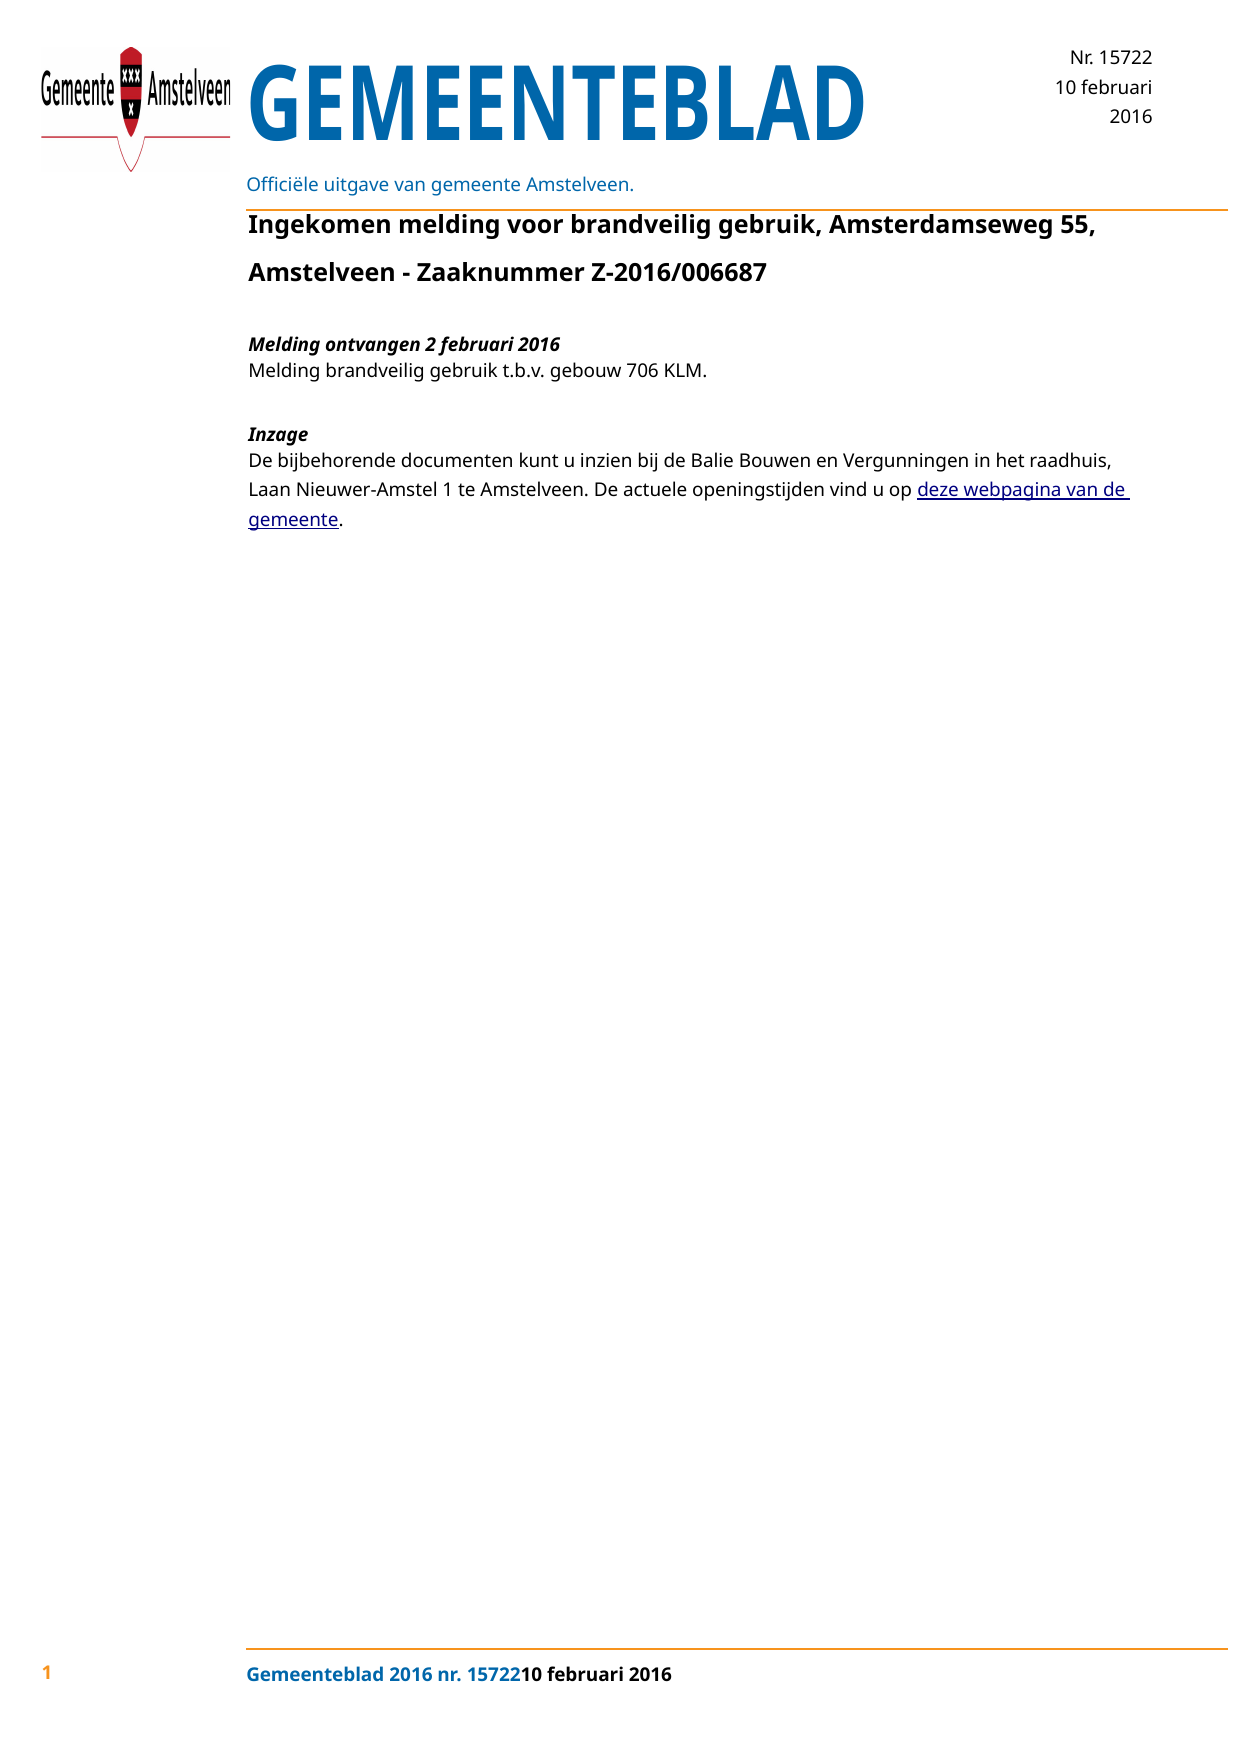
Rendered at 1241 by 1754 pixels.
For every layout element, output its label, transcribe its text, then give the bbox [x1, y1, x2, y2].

picture [41, 47, 231, 172]
text Ingekomen melding voor brandveilig gebruik, Amsterdamseweg 55, Amstelveen - Zaaknummer Z-2016/006687 [248, 211, 1152, 288]
text Melding ontvangen 2 februari 2016 [248, 331, 1152, 357]
text Melding brandveilig gebruik t.b.v. gebouw 706 KLM. [248, 357, 1152, 383]
text De bijbehorende documenten kunt u inzien bij de Balie Bouwen en Vergunningen in het raadhuis, Laan Nieuwer-Amstel 1 te Amstelveen. De actuele openingstijden vind u op deze webpagina van de gemeente. [248, 447, 1152, 532]
text Inzage [248, 421, 1152, 447]
